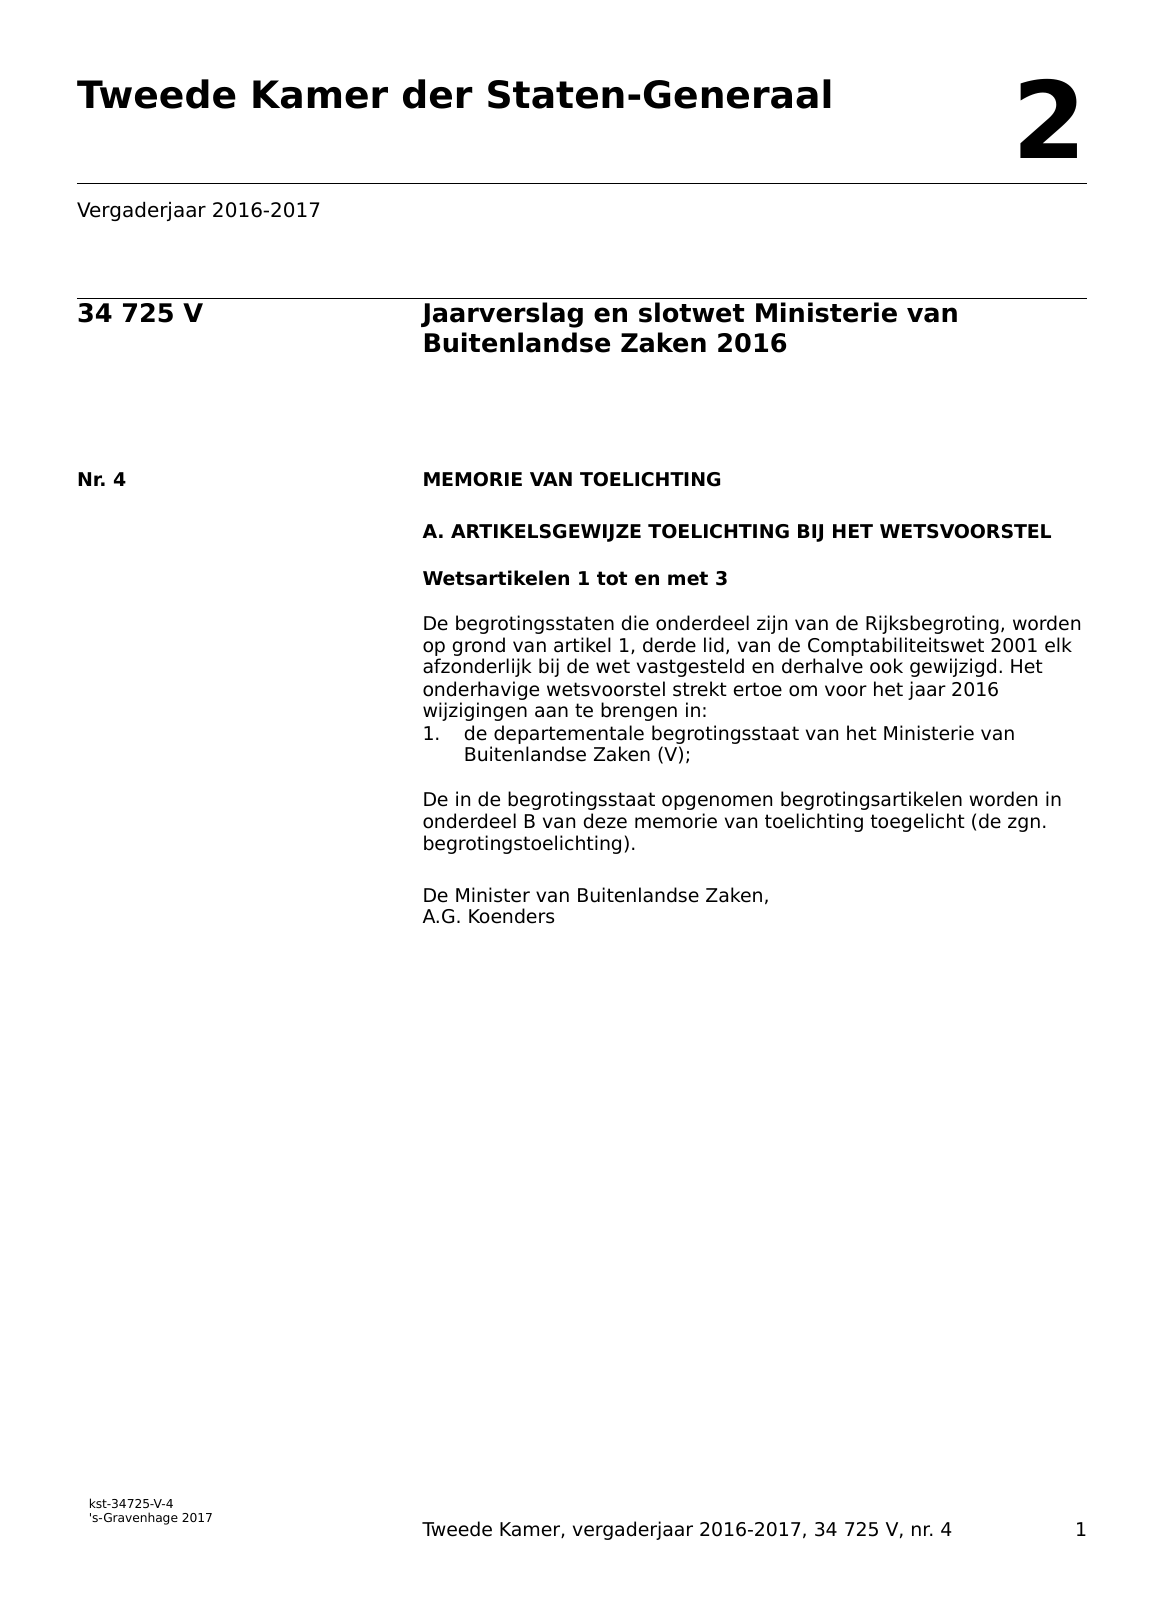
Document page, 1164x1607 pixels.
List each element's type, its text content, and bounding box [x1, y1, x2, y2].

text De in de begrotingsstaat opgenomen begrotingsartikelen worden in onderdeel B van deze memorie van toelichting toegelicht (de zgn. begrotingstoelichting). [422, 788, 1087, 854]
subtitle Wetsartikelen 1 tot en met 3 [422, 568, 1087, 590]
subtitle Nr. 4 MEMORIE VAN TOELICHTING [77, 469, 1087, 491]
text De begrotingsstaten die onderdeel zijn van de Rijksbegroting, worden op grond van artikel 1, derde lid, van de Comptabiliteitswet 2001 elk afzonderlijk bij de wet vastgesteld en derhalve ook gewijzigd. Het onderhavige wetsvoorstel strekt ertoe om voor het jaar 2016 wijzigingen aan te brengen in: [422, 612, 1087, 722]
text kst-34725-V-4 [88, 1497, 323, 1511]
subtitle A. ARTIKELSGEWIJZE TOELICHTING BIJ HET WETSVOORSTEL [422, 521, 1087, 543]
table_header 2 [886, 59, 1087, 183]
table_header Tweede Kamer der Staten-Generaal [77, 59, 886, 183]
text 1. de departementale begrotingsstaat van het Ministerie van Buitenlandse Zaken (V); [422, 722, 1087, 766]
text De Minister van Buitenlandse Zaken, A.G. Koenders [422, 884, 1087, 928]
table_cell Vergaderjaar 2016-2017 [77, 184, 1087, 298]
subtitle 34 725 V Jaarverslag en slotwet Ministerie van Buitenlandse Zaken 2016 [77, 299, 1087, 358]
text 's-Gravenhage 2017 [88, 1511, 323, 1525]
